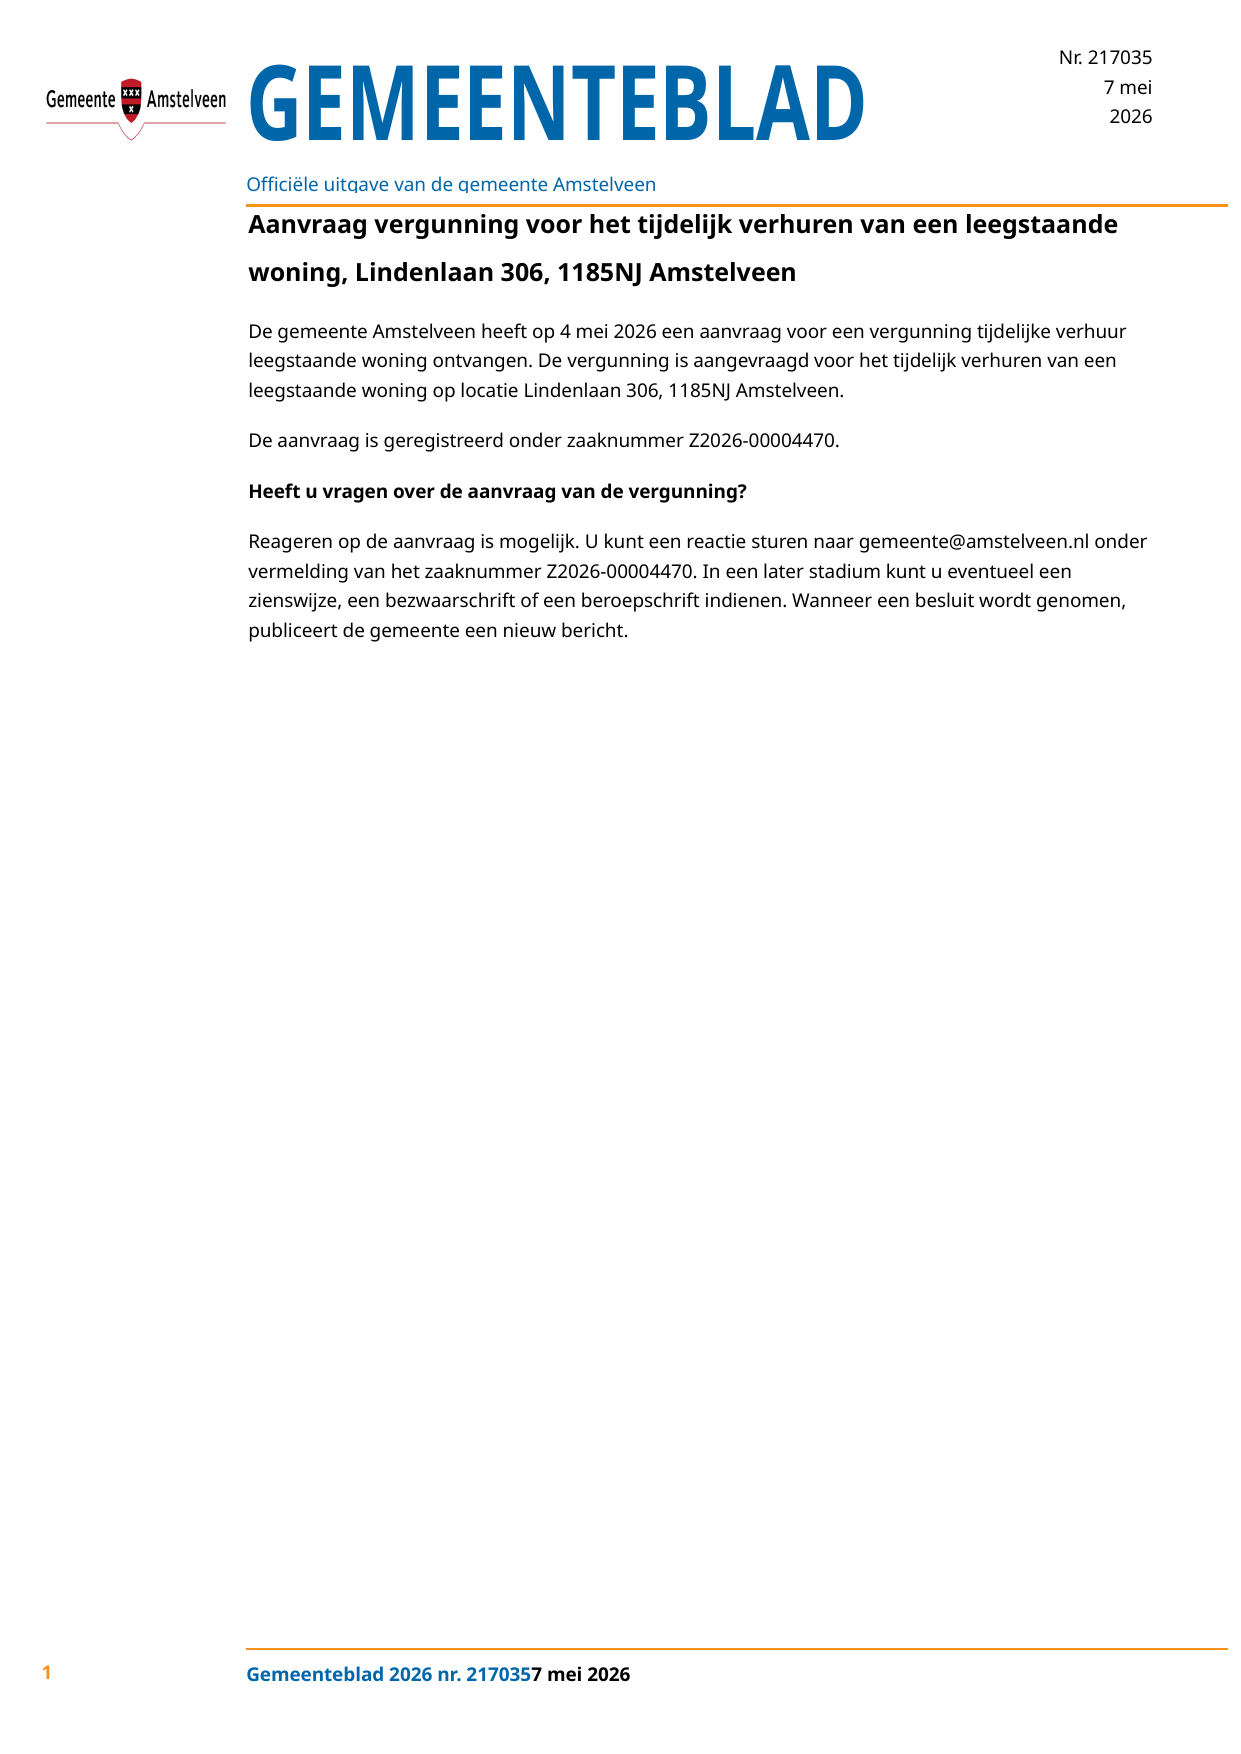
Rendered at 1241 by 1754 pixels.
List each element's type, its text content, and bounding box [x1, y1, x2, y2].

text De aanvraag is geregistreerd onder zaaknummer Z2026-00004470. [248, 427, 1152, 453]
text Aanvraag vergunning voor het tijdelijk verhuren van een leegstaande woning, Lindenlaan 306, 1185NJ Amstelveen [248, 207, 1152, 288]
text De gemeente Amstelveen heeft op 4 mei 2026 een aanvraag voor een vergunning tijdelijke verhuur leegstaande woning ontvangen. De vergunning is aangevraagd voor het tijdelijk verhuren van een leegstaande woning op locatie Lindenlaan 306, 1185NJ Amstelveen. [248, 318, 1152, 403]
text Heeft u vragen over de aanvraag van de vergunning? [248, 478, 1152, 504]
text Reageren op de aanvraag is mogelijk. U kunt een reactie sturen naar gemeente@amstelveen.nl onder vermelding van het zaaknummer Z2026-00004470. In een later stadium kunt u eventueel een zienswijze, een bezwaarschrift of een beroepschrift indienen. Wanneer een besluit wordt genomen, publiceert de gemeente een nieuw bericht. [248, 528, 1152, 643]
picture [41, 47, 231, 172]
